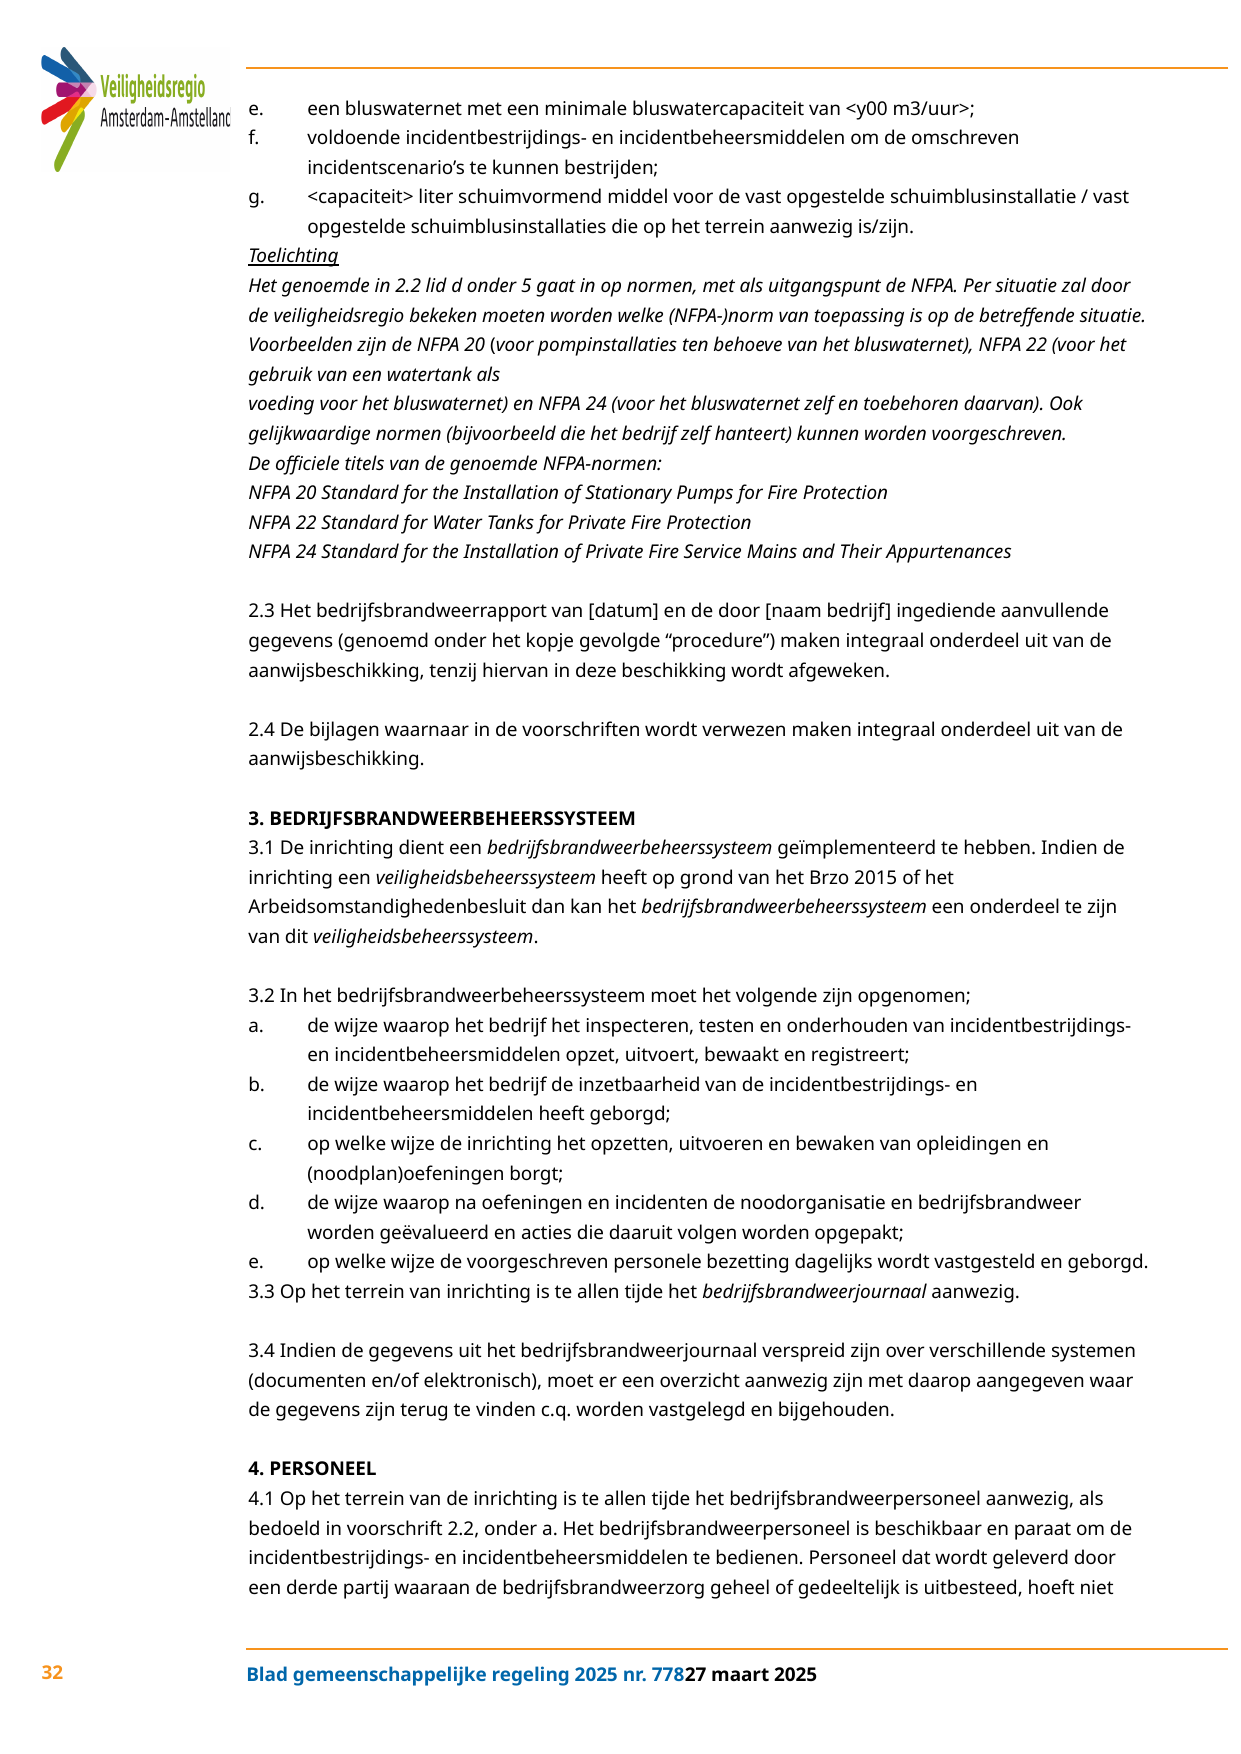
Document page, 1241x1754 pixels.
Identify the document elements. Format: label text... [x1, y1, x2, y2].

text 2.4 De bijlagen waarnaar in de voorschriften wordt verwezen maken integraal onderdeel uit van de aanwijsbeschikking. [248, 716, 1152, 771]
text voeding voor het bluswaternet) en NFPA 24 (voor het bluswaternet zelf en toebehoren daarvan). Ook gelijkwaardige normen (bijvoorbeeld die het bedrijf zelf hanteert) kunnen worden voorgeschreven. [248, 391, 1152, 446]
list de wijze waarop na oefeningen en incidenten de noodorganisatie en bedrijfsbrandweer worden geëvalueerd en acties die daaruit volgen worden opgepakt; [248, 1189, 1152, 1245]
list op welke wijze de inrichting het opzetten, uitvoeren en bewaken van opleidingen en (noodplan)oefeningen borgt; [248, 1130, 1152, 1186]
list op welke wijze de voorgeschreven personele bezetting dagelijks wordt vastgesteld en geborgd. [248, 1248, 1152, 1274]
list <capaciteit> liter schuimvormend middel voor de vast opgestelde schuimblusinstallatie / vast opgestelde schuimblusinstallaties die op het terrein aanwezig is/zijn. [248, 183, 1152, 239]
picture [41, 47, 231, 172]
list voldoende incidentbestrijdings- en incidentbeheersmiddelen om de omschreven incidentscenario’s te kunnen bestrijden; [248, 124, 1152, 180]
text NFPA 24 Standard for the Installation of Private Fire Service Mains and Their Appurtenances [248, 538, 1152, 564]
text 4.1 Op het terrein van de inrichting is te allen tijde het bedrijfsbrandweerpersoneel aanwezig, als bedoeld in voorschrift 2.2, onder a. Het bedrijfsbrandweerpersoneel is beschikbaar en paraat om de incidentbestrijdings- en incidentbeheersmiddelen te bedienen. Personeel dat wordt geleverd door een derde partij waaraan de bedrijfsbrandweerzorg geheel of gedeeltelijk is uitbesteed, hoeft niet [248, 1485, 1152, 1600]
text Het genoemde in 2.2 lid d onder 5 gaat in op normen, met als uitgangspunt de NFPA. Per situatie zal door de veiligheidsregio bekeken moeten worden welke (NFPA-)norm van toepassing is op de betreffende situatie. Voorbeelden zijn de NFPA 20 (voor pompinstallaties ten behoeve van het bluswaternet), NFPA 22 (voor het gebruik van een watertank als [248, 272, 1152, 387]
text NFPA 22 Standard for Water Tanks for Private Fire Protection [248, 509, 1152, 535]
list de wijze waarop het bedrijf de inzetbaarheid van de incidentbestrijdings- en incidentbeheersmiddelen heeft geborgd; [248, 1071, 1152, 1126]
list een bluswaternet met een minimale bluswatercapaciteit van <y00 m3/uur>; [248, 95, 1152, 121]
text NFPA 20 Standard for the Installation of Stationary Pumps for Fire Protection [248, 479, 1152, 505]
text 3. BEDRIJFSBRANDWEERBEHEERSSYSTEEM [248, 805, 1152, 831]
text Toelichting [248, 243, 1152, 268]
text 2.3 Het bedrijfsbrandweerrapport van [datum] en de door [naam bedrijf] ingediende aanvullende gegevens (genoemd onder het kopje gevolgde “procedure”) maken integraal onderdeel uit van de aanwijsbeschikking, tenzij hiervan in deze beschikking wordt afgeweken. [248, 598, 1152, 683]
text De officiele titels van de genoemde NFPA-normen: [248, 450, 1152, 476]
list de wijze waarop het bedrijf het inspecteren, testen en onderhouden van incidentbestrijdings- en incidentbeheersmiddelen opzet, uitvoert, bewaakt en registreert; [248, 1012, 1152, 1067]
text 3.1 De inrichting dient een bedrijfsbrandweerbeheerssysteem geïmplementeerd te hebben. Indien de inrichting een veiligheidsbeheerssysteem heeft op grond van het Brzo 2015 of het Arbeidsomstandighedenbesluit dan kan het bedrijfsbrandweerbeheerssysteem een onderdeel te zijn van dit veiligheidsbeheerssysteem. [248, 834, 1152, 949]
text 4. PERSONEEL [248, 1456, 1152, 1481]
text 3.4 Indien de gegevens uit het bedrijfsbrandweerjournaal verspreid zijn over verschillende systemen (documenten en/of elektronisch), moet er een overzicht aanwezig zijn met daarop aangegeven waar de gegevens zijn terug te vinden c.q. worden vastgelegd en bijgehouden. [248, 1337, 1152, 1422]
text 3.2 In het bedrijfsbrandweerbeheerssysteem moet het volgende zijn opgenomen; [248, 982, 1152, 1008]
text 3.3 Op het terrein van inrichting is te allen tijde het bedrijfsbrandweerjournaal aanwezig. [248, 1278, 1152, 1304]
